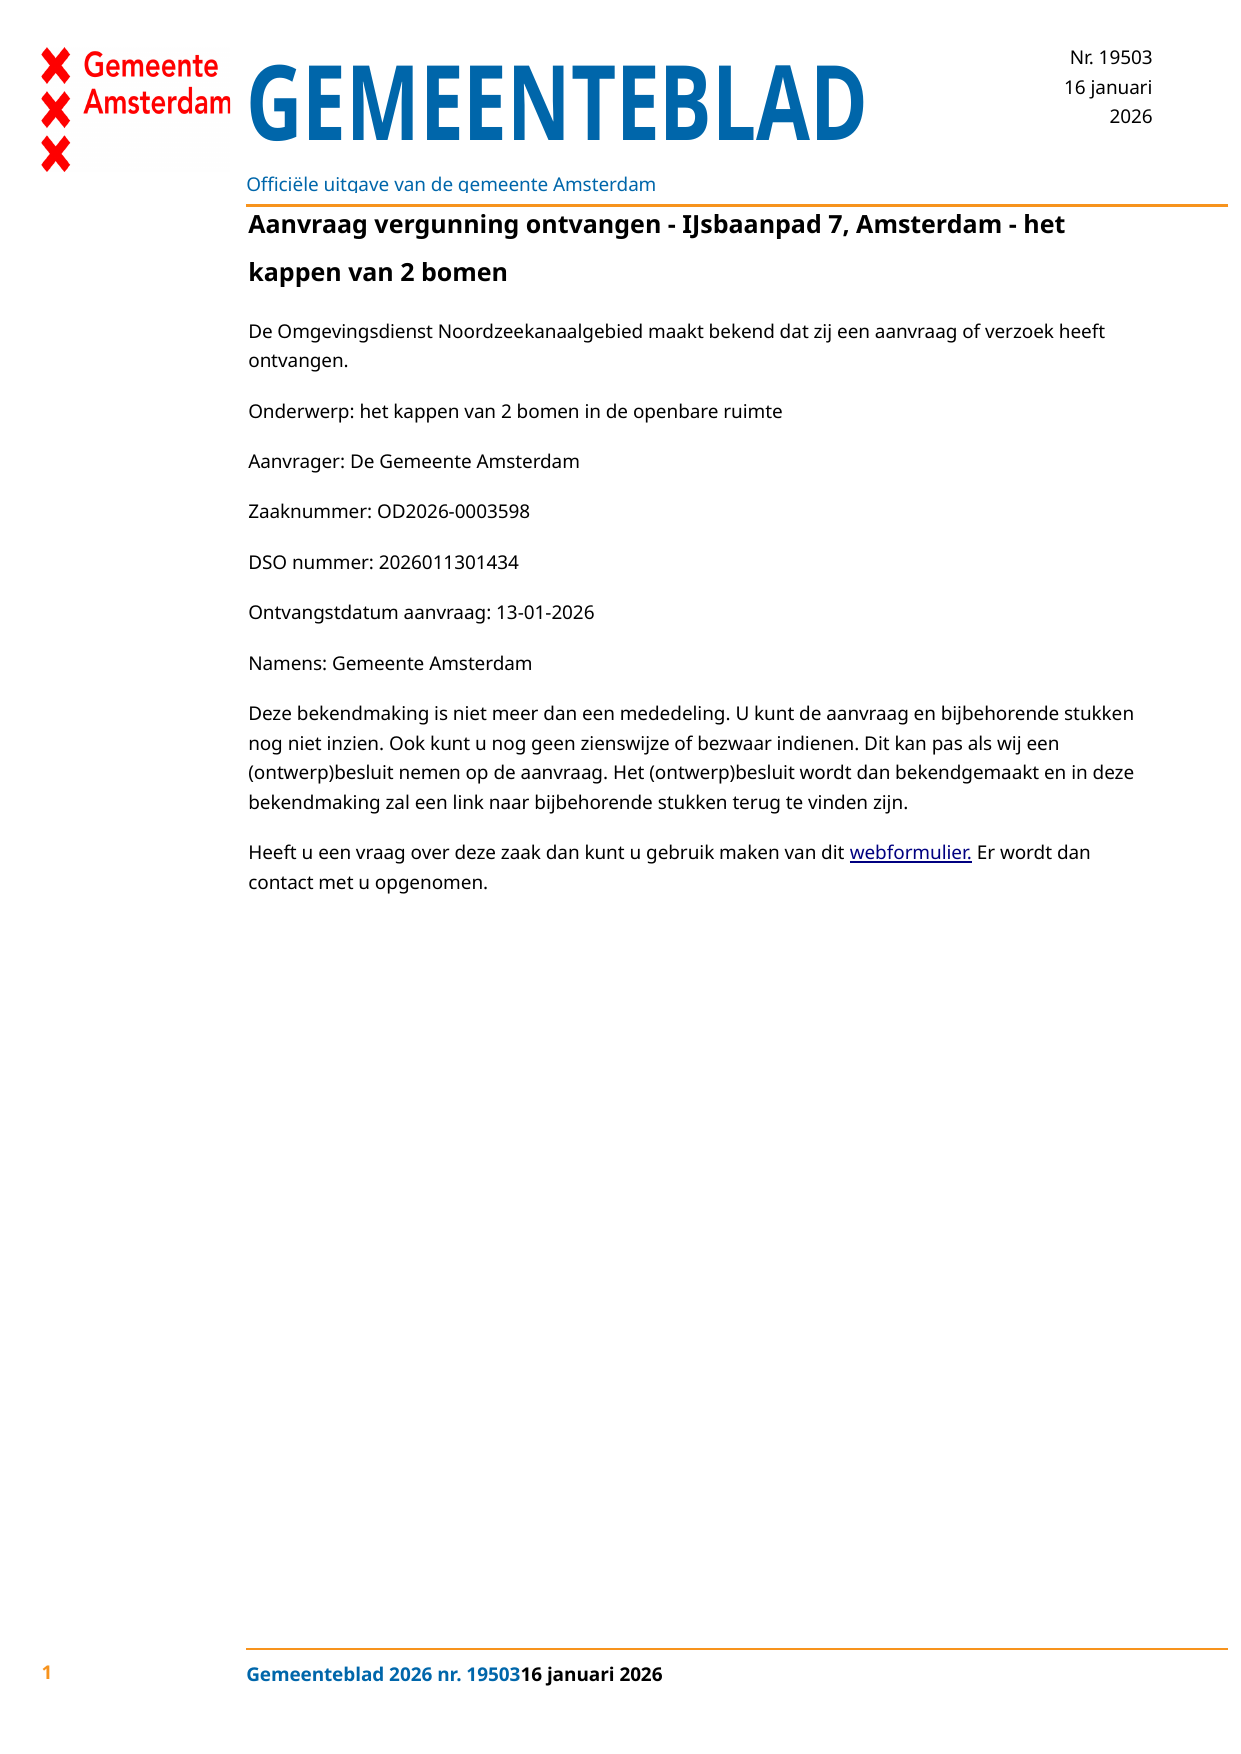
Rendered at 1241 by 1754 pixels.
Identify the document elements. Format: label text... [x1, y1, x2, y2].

text Ontvangstdatum aanvraag: 13-01-2026 [248, 599, 1152, 625]
text De Omgevingsdienst Noordzeekanaalgebied maakt bekend dat zij een aanvraag of verzoek heeft ontvangen. [248, 318, 1152, 373]
text Namens: Gemeente Amsterdam [248, 650, 1152, 676]
picture [41, 47, 231, 172]
text Zaaknummer: OD2026-0003598 [248, 499, 1152, 524]
text DSO nummer: 2026011301434 [248, 549, 1152, 575]
text Heeft u een vraag over deze zaak dan kunt u gebruik maken van dit webformulier. Er wordt dan contact met u opgenomen. [248, 839, 1152, 895]
text Aanvraag vergunning ontvangen - IJsbaanpad 7, Amsterdam - het kappen van 2 bomen [248, 207, 1152, 288]
text Aanvrager: De Gemeente Amsterdam [248, 448, 1152, 474]
text Onderwerp: het kappen van 2 bomen in de openbare ruimte [248, 398, 1152, 424]
text Deze bekendmaking is niet meer dan een mededeling. U kunt de aanvraag en bijbehorende stukken nog niet inzien. Ook kunt u nog geen zienswijze of bezwaar indienen. Dit kan pas als wij een (ontwerp)besluit nemen op de aanvraag. Het (ontwerp)besluit wordt dan bekendgemaakt en in deze bekendmaking zal een link naar bijbehorende stukken terug te vinden zijn. [248, 700, 1152, 815]
